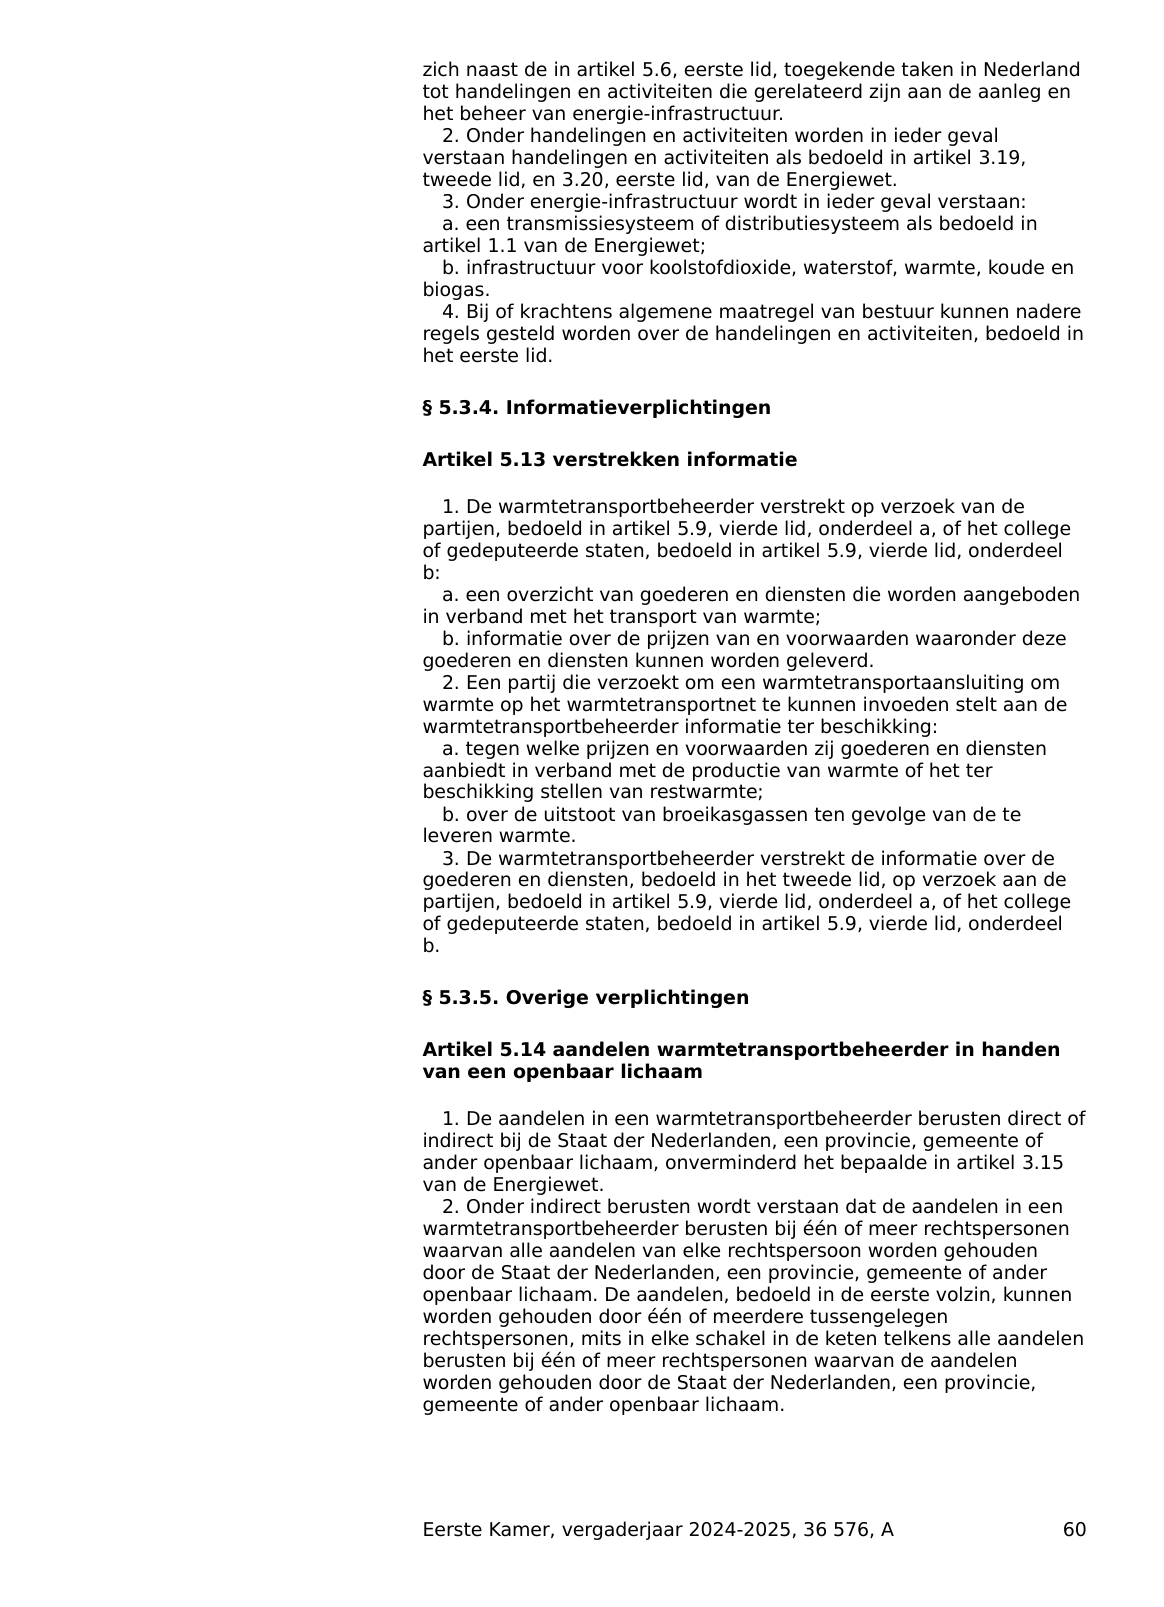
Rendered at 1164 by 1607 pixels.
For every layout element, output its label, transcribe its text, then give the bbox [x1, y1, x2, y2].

text 3. Onder energie-infrastructuur wordt in ieder geval verstaan: [422, 191, 1087, 213]
text 3. De warmtetransportbeheerder verstrekt de informatie over de goederen en diensten, bedoeld in het tweede lid, op verzoek aan de partijen, bedoeld in artikel 5.9, vierde lid, onderdeel a, of het college of gedeputeerde staten, bedoeld in artikel 5.9, vierde lid, onderdeel b. [422, 847, 1087, 957]
text b. over de uitstoot van broeikasgassen ten gevolge van de te leveren warmte. [422, 803, 1087, 847]
text b. informatie over de prijzen van en voorwaarden waaronder deze goederen en diensten kunnen worden geleverd. [422, 628, 1087, 672]
text 1. De warmtetransportbeheerder verstrekt op verzoek van de partijen, bedoeld in artikel 5.9, vierde lid, onderdeel a, of het college of gedeputeerde staten, bedoeld in artikel 5.9, vierde lid, onderdeel b: [422, 496, 1087, 584]
text a. een overzicht van goederen en diensten die worden aangeboden in verband met het transport van warmte; [422, 584, 1087, 628]
text 2. Onder handelingen en activiteiten worden in ieder geval verstaan handelingen en activiteiten als bedoeld in artikel 3.19, tweede lid, en 3.20, eerste lid, van de Energiewet. [422, 125, 1087, 191]
text b. infrastructuur voor koolstofdioxide, waterstof, warmte, koude en biogas. [422, 257, 1087, 301]
text a. een transmissiesysteem of distributiesysteem als bedoeld in artikel 1.1 van de Energiewet; [422, 213, 1087, 257]
subtitle Artikel 5.13 verstrekken informatie [422, 449, 1087, 471]
text 2. Onder indirect berusten wordt verstaan dat de aandelen in een warmtetransportbeheerder berusten bij één of meer rechtspersonen waarvan alle aandelen van elke rechtspersoon worden gehouden door de Staat der Nederlanden, een provincie, gemeente of ander openbaar lichaam. De aandelen, bedoeld in de eerste volzin, kunnen worden gehouden door één of meerdere tussengelegen rechtspersonen, mits in elke schakel in de keten telkens alle aandelen berusten bij één of meer rechtspersonen waarvan de aandelen worden gehouden door de Staat der Nederlanden, een provincie, gemeente of ander openbaar lichaam. [422, 1196, 1087, 1416]
text 2. Een partij die verzoekt om een warmtetransportaansluiting om warmte op het warmtetransportnet te kunnen invoeden stelt aan de warmtetransportbeheerder informatie ter beschikking: [422, 672, 1087, 737]
subtitle § 5.3.4. Informatieverplichtingen [422, 397, 1087, 419]
subtitle § 5.3.5. Overige verplichtingen [422, 987, 1087, 1009]
text 4. Bij of krachtens algemene maatregel van bestuur kunnen nadere regels gesteld worden over de handelingen en activiteiten, bedoeld in het eerste lid. [422, 301, 1087, 367]
text 1. De aandelen in een warmtetransportbeheerder berusten direct of indirect bij de Staat der Nederlanden, een provincie, gemeente of ander openbaar lichaam, onverminderd het bepaalde in artikel 3.15 van de Energiewet. [422, 1108, 1087, 1196]
text zich naast de in artikel 5.6, eerste lid, toegekende taken in Nederland tot handelingen en activiteiten die gerelateerd zijn aan de aanleg en het beheer van energie-infrastructuur. [422, 59, 1087, 125]
subtitle Artikel 5.14 aandelen warmtetransportbeheerder in handen van een openbaar lichaam [422, 1039, 1087, 1083]
text a. tegen welke prijzen en voorwaarden zij goederen en diensten aanbiedt in verband met de productie van warmte of het ter beschikking stellen van restwarmte; [422, 737, 1087, 803]
